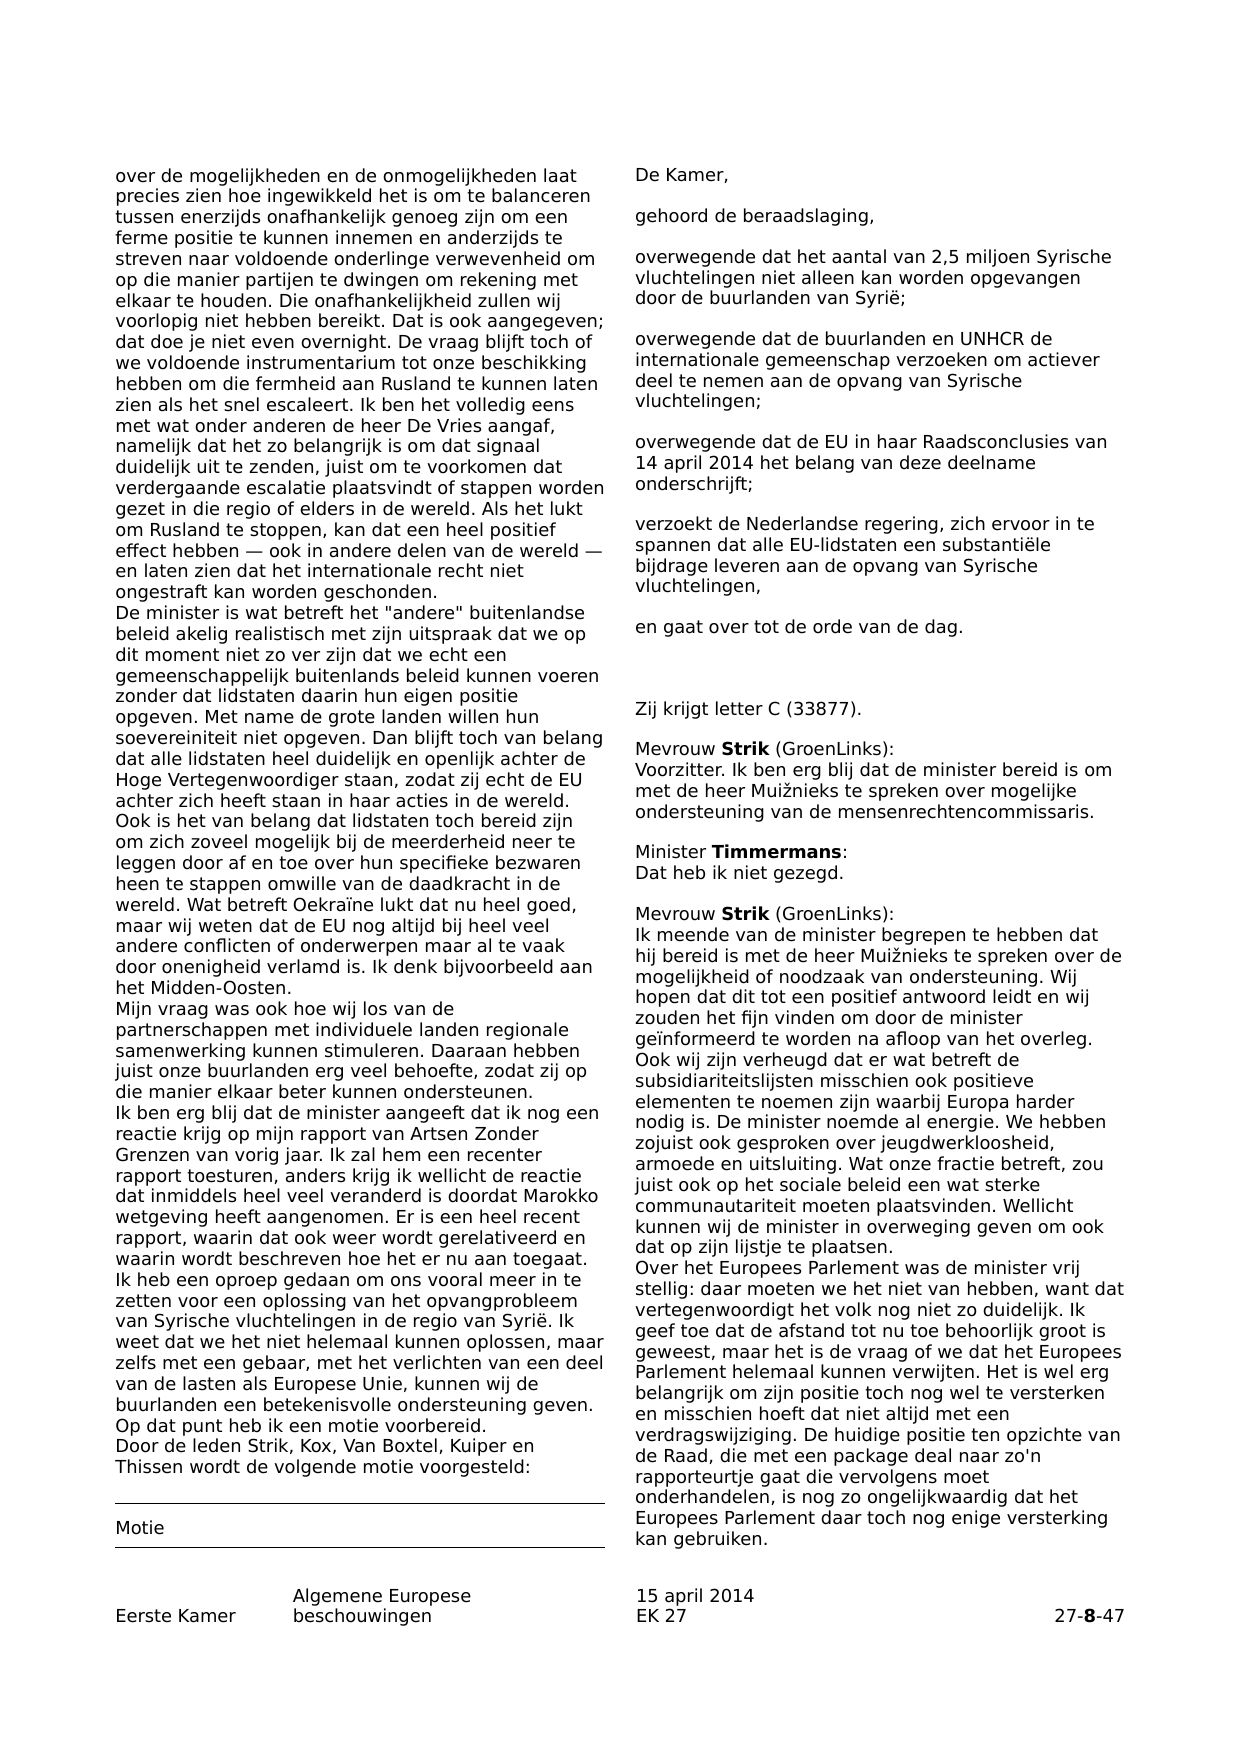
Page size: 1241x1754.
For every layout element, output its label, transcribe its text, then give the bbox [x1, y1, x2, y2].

text De minister is wat betreft het "andere" buitenlandse beleid akelig realistisch met zijn uitspraak dat we op dit moment niet zo ver zijn dat we echt een gemeenschappelijk buitenlands beleid kunnen voeren zonder dat lidstaten daarin hun eigen positie opgeven. Met name de grote landen willen hun soevereiniteit niet opgeven. Dan blijft toch van belang dat alle lidstaten heel duidelijk en openlijk achter de Hoge Vertegenwoordiger staan, zodat zij echt de EU achter zich heeft staan in haar acties in de wereld. Ook is het van belang dat lidstaten toch bereid zijn om zich zoveel mogelijk bij de meerderheid neer te leggen door af en toe over hun specifieke bezwaren heen te stappen omwille van de daadkracht in de wereld. Wat betreft Oekraïne lukt dat nu heel goed, maar wij weten dat de EU nog altijd bij heel veel andere conflicten of onderwerpen maar al te vaak door onenigheid verlamd is. Ik denk bijvoorbeeld aan het Midden-Oosten. [115, 603, 605, 999]
text Minister Timmermans: [635, 842, 1125, 863]
text Ik ben erg blij dat de minister aangeeft dat ik nog een reactie krijg op mijn rapport van Artsen Zonder Grenzen van vorig jaar. Ik zal hem een recenter rapport toesturen, anders krijg ik wellicht de reactie dat inmiddels heel veel veranderd is doordat Marokko wetgeving heeft aangenomen. Er is een heel recent rapport, waarin dat ook weer wordt gerelativeerd en waarin wordt beschreven hoe het er nu aan toegaat. [115, 1103, 605, 1269]
text Ook wij zijn verheugd dat er wat betreft de subsidiariteitslijsten misschien ook positieve elementen te noemen zijn waarbij Europa harder nodig is. De minister noemde al energie. We hebben zojuist ook gesproken over jeugdwerkloosheid, armoede en uitsluiting. Wat onze fractie betreft, zou juist ook op het sociale beleid een wat sterke communautariteit moeten plaatsvinden. Wellicht kunnen wij de minister in overweging geven om ook dat op zijn lijstje te plaatsen. [635, 1050, 1125, 1258]
text overwegende dat het aantal van 2,5 miljoen Syrische vluchtelingen niet alleen kan worden opgevangen door de buurlanden van Syrië; [635, 247, 1125, 309]
text en gaat over tot de orde van de dag. [635, 617, 1125, 638]
text Over het Europees Parlement was de minister vrij stellig: daar moeten we het niet van hebben, want dat vertegenwoordigt het volk nog niet zo duidelijk. Ik geef toe dat de afstand tot nu toe behoorlijk groot is geweest, maar het is de vraag of we dat het Europees Parlement helemaal kunnen verwijten. Het is wel erg belangrijk om zijn positie toch nog wel te versterken en misschien hoeft dat niet altijd met een verdragswijziging. De huidige positie ten opzichte van de Raad, die met een package deal naar zo'n rapporteurtje gaat die vervolgens moet onderhandelen, is nog zo ongelijkwaardig dat het Europees Parlement daar toch nog enige versterking kan gebruiken. [635, 1258, 1125, 1550]
text verzoekt de Nederlandse regering, zich ervoor in te spannen dat alle EU-lidstaten een substantiële bijdrage leveren aan de opvang van Syrische vluchtelingen, [635, 514, 1125, 597]
text Ik meende van de minister begrepen te hebben dat hij bereid is met de heer Muižnieks te spreken over de mogelijkheid of noodzaak van ondersteuning. Wij hopen dat dit tot een positief antwoord leidt en wij zouden het fijn vinden om door de minister geïnformeerd te worden na afloop van het overleg. [635, 925, 1125, 1050]
text Dat heb ik niet gezegd. [635, 863, 1125, 884]
text Door de leden Strik, Kox, Van Boxtel, Kuiper en Thissen wordt de volgende motie voorgesteld: [115, 1436, 605, 1478]
text gehoord de beraadslaging, [635, 206, 1125, 227]
text Zij krijgt letter C (33877). [635, 698, 1125, 719]
text Voorzitter. Ik ben erg blij dat de minister bereid is om met de heer Muižnieks te spreken over mogelijke ondersteuning van de mensenrechtencommissaris. [635, 760, 1125, 822]
text De Kamer, [635, 165, 1125, 186]
text Mevrouw Strik (GroenLinks): [635, 904, 1125, 925]
text overwegende dat de EU in haar Raadsconclusies van 14 april 2014 het belang van deze deelname onderschrijft; [635, 432, 1125, 494]
text Mijn vraag was ook hoe wij los van de partnerschappen met individuele landen regionale samenwerking kunnen stimuleren. Daaraan hebben juist onze buurlanden erg veel behoefte, zodat zij op die manier elkaar beter kunnen ondersteunen. [115, 999, 605, 1103]
text over de mogelijkheden en de onmogelijkheden laat precies zien hoe ingewikkeld het is om te balanceren tussen enerzijds onafhankelijk genoeg zijn om een ferme positie te kunnen innemen en anderzijds te streven naar voldoende onderlinge verwevenheid om op die manier partijen te dwingen om rekening met elkaar te houden. Die onafhankelijkheid zullen wij voorlopig niet hebben bereikt. Dat is ook aangegeven; dat doe je niet even overnight. De vraag blijft toch of we voldoende instrumentarium tot onze beschikking hebben om die fermheid aan Rusland te kunnen laten zien als het snel escaleert. Ik ben het volledig eens met wat onder anderen de heer De Vries aangaf, namelijk dat het zo belangrijk is om dat signaal duidelijk uit te zenden, juist om te voorkomen dat verdergaande escalatie plaatsvindt of stappen worden gezet in die regio of elders in de wereld. Als het lukt om Rusland te stoppen, kan dat een heel positief effect hebben — ook in andere delen van de wereld — en laten zien dat het internationale recht niet ongestraft kan worden geschonden. [115, 165, 605, 603]
text overwegende dat de buurlanden en UNHCR de internationale gemeenschap verzoeken om actiever deel te nemen aan de opvang van Syrische vluchtelingen; [635, 329, 1125, 412]
text Mevrouw Strik (GroenLinks): [635, 739, 1125, 760]
text Ik heb een oproep gedaan om ons vooral meer in te zetten voor een oplossing van het opvangprobleem van Syrische vluchtelingen in de regio van Syrië. Ik weet dat we het niet helemaal kunnen oplossen, maar zelfs met een gebaar, met het verlichten van een deel van de lasten als Europese Unie, kunnen wij de buurlanden een betekenisvolle ondersteuning geven. Op dat punt heb ik een motie voorbereid. [115, 1269, 605, 1436]
text Motie [115, 1518, 605, 1538]
